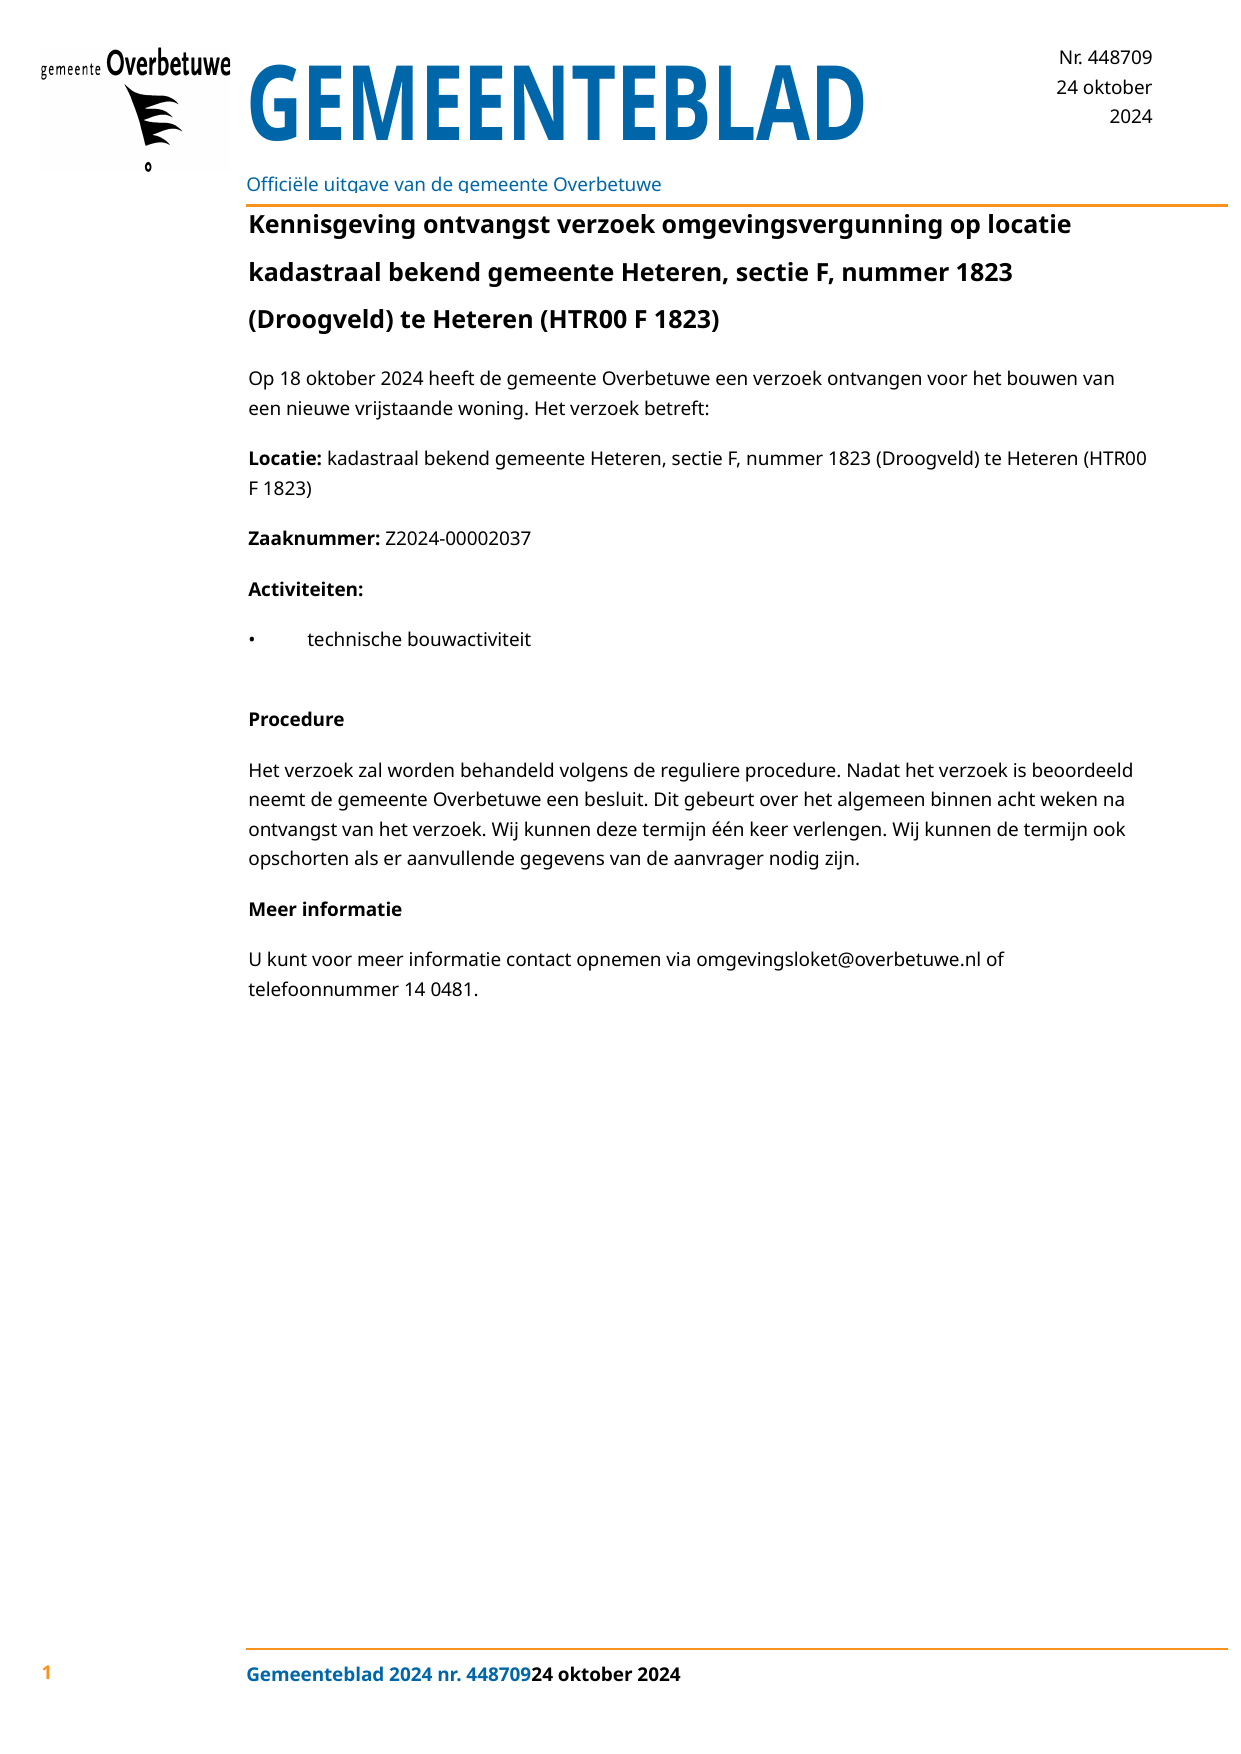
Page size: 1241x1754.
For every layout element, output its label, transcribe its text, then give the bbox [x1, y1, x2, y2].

text Meer informatie [248, 896, 1152, 922]
text Procedure [248, 706, 1152, 732]
text U kunt voor meer informatie contact opnemen via omgevingsloket@overbetuwe.nl of telefoonnummer 14 0481. [248, 946, 1152, 1002]
text Locatie: kadastraal bekend gemeente Heteren, sectie F, nummer 1823 (Droogveld) te Heteren (HTR00 F 1823) [248, 446, 1152, 501]
text Zaaknummer: Z2024-00002037 [248, 526, 1152, 551]
picture [41, 47, 231, 172]
text Het verzoek zal worden behandeld volgens de reguliere procedure. Nadat het verzoek is beoordeeld neemt de gemeente Overbetuwe een besluit. Dit gebeurt over het algemeen binnen acht weken na ontvangst van het verzoek. Wij kunnen deze termijn één keer verlengen. Wij kunnen de termijn ook opschorten als er aanvullende gegevens van de aanvrager nodig zijn. [248, 757, 1152, 871]
text Kennisgeving ontvangst verzoek omgevingsvergunning op locatie kadastraal bekend gemeente Heteren, sectie F, nummer 1823 (Droogveld) te Heteren (HTR00 F 1823) [248, 207, 1152, 336]
text Op 18 oktober 2024 heeft de gemeente Overbetuwe een verzoek ontvangen voor het bouwen van een nieuwe vrijstaande woning. Het verzoek betreft: [248, 366, 1152, 421]
text Activiteiten: [248, 576, 1152, 602]
list technische bouwactiviteit [248, 626, 1152, 652]
